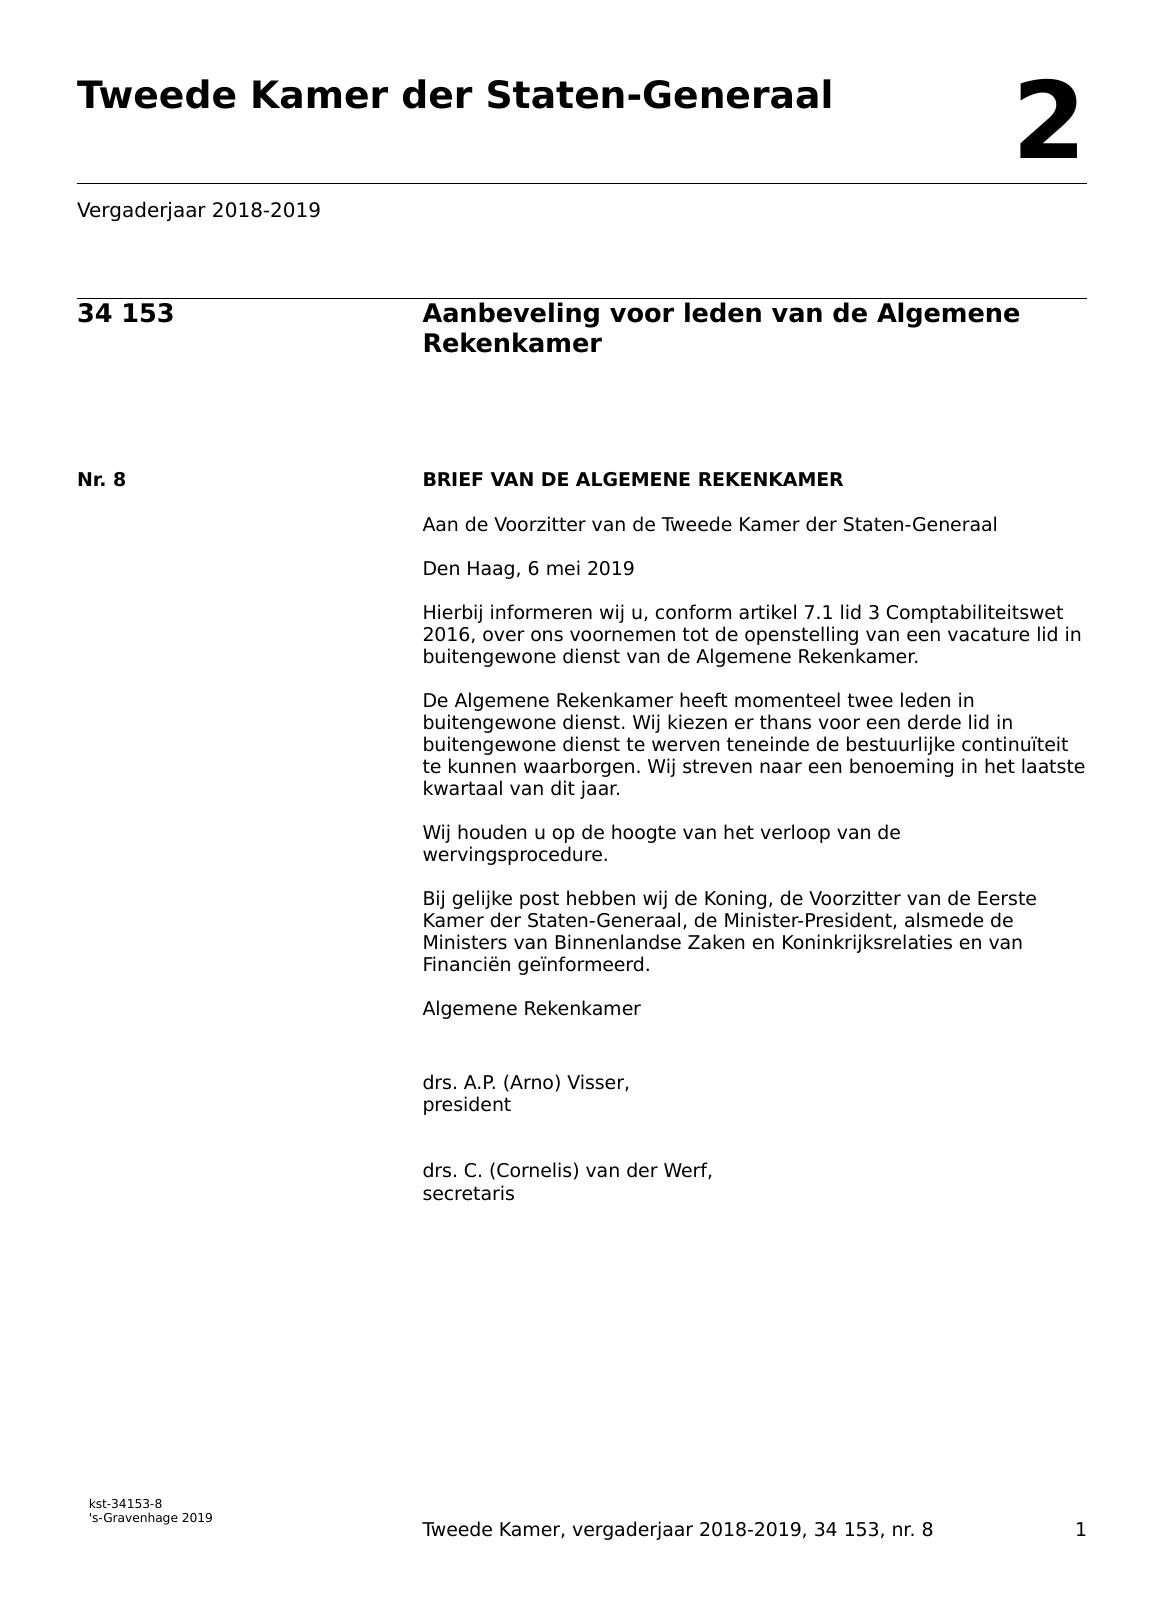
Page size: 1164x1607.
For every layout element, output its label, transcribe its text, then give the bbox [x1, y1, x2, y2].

text Hierbij informeren wij u, conform artikel 7.1 lid 3 Comptabiliteitswet 2016, over ons voornemen tot de openstelling van een vacature lid in buitengewone dienst van de Algemene Rekenkamer. [422, 602, 1087, 668]
table_header 2 [886, 59, 1087, 183]
table_cell Vergaderjaar 2018-2019 [77, 184, 1087, 298]
subtitle Nr. 8 BRIEF VAN DE ALGEMENE REKENKAMER [77, 469, 1087, 491]
text De Algemene Rekenkamer heeft momenteel twee leden in buitengewone dienst. Wij kiezen er thans voor een derde lid in buitengewone dienst te werven teneinde de bestuurlijke continuïteit te kunnen waarborgen. Wij streven naar een benoeming in het laatste kwartaal van dit jaar. [422, 690, 1087, 800]
text Den Haag, 6 mei 2019 [422, 558, 1087, 580]
text Bij gelijke post hebben wij de Koning, de Voorzitter van de Eerste Kamer der Staten-Generaal, de Minister-President, alsmede de Ministers van Binnenlandse Zaken en Koninkrijksrelaties en van Financiën geïnformeerd. [422, 888, 1087, 976]
text Algemene Rekenkamer [422, 998, 1087, 1020]
text drs. A.P. (Arno) Visser, president [422, 1050, 1087, 1116]
subtitle 34 153 Aanbeveling voor leden van de Algemene Rekenkamer [77, 299, 1087, 358]
text 's-Gravenhage 2019 [88, 1511, 323, 1525]
text kst-34153-8 [88, 1497, 323, 1511]
text Wij houden u op de hoogte van het verloop van de wervingsprocedure. [422, 822, 1087, 866]
text Aan de Voorzitter van de Tweede Kamer der Staten-Generaal [422, 513, 1087, 536]
text drs. C. (Cornelis) van der Werf, secretaris [422, 1138, 1087, 1204]
table_header Tweede Kamer der Staten-Generaal [77, 59, 886, 183]
